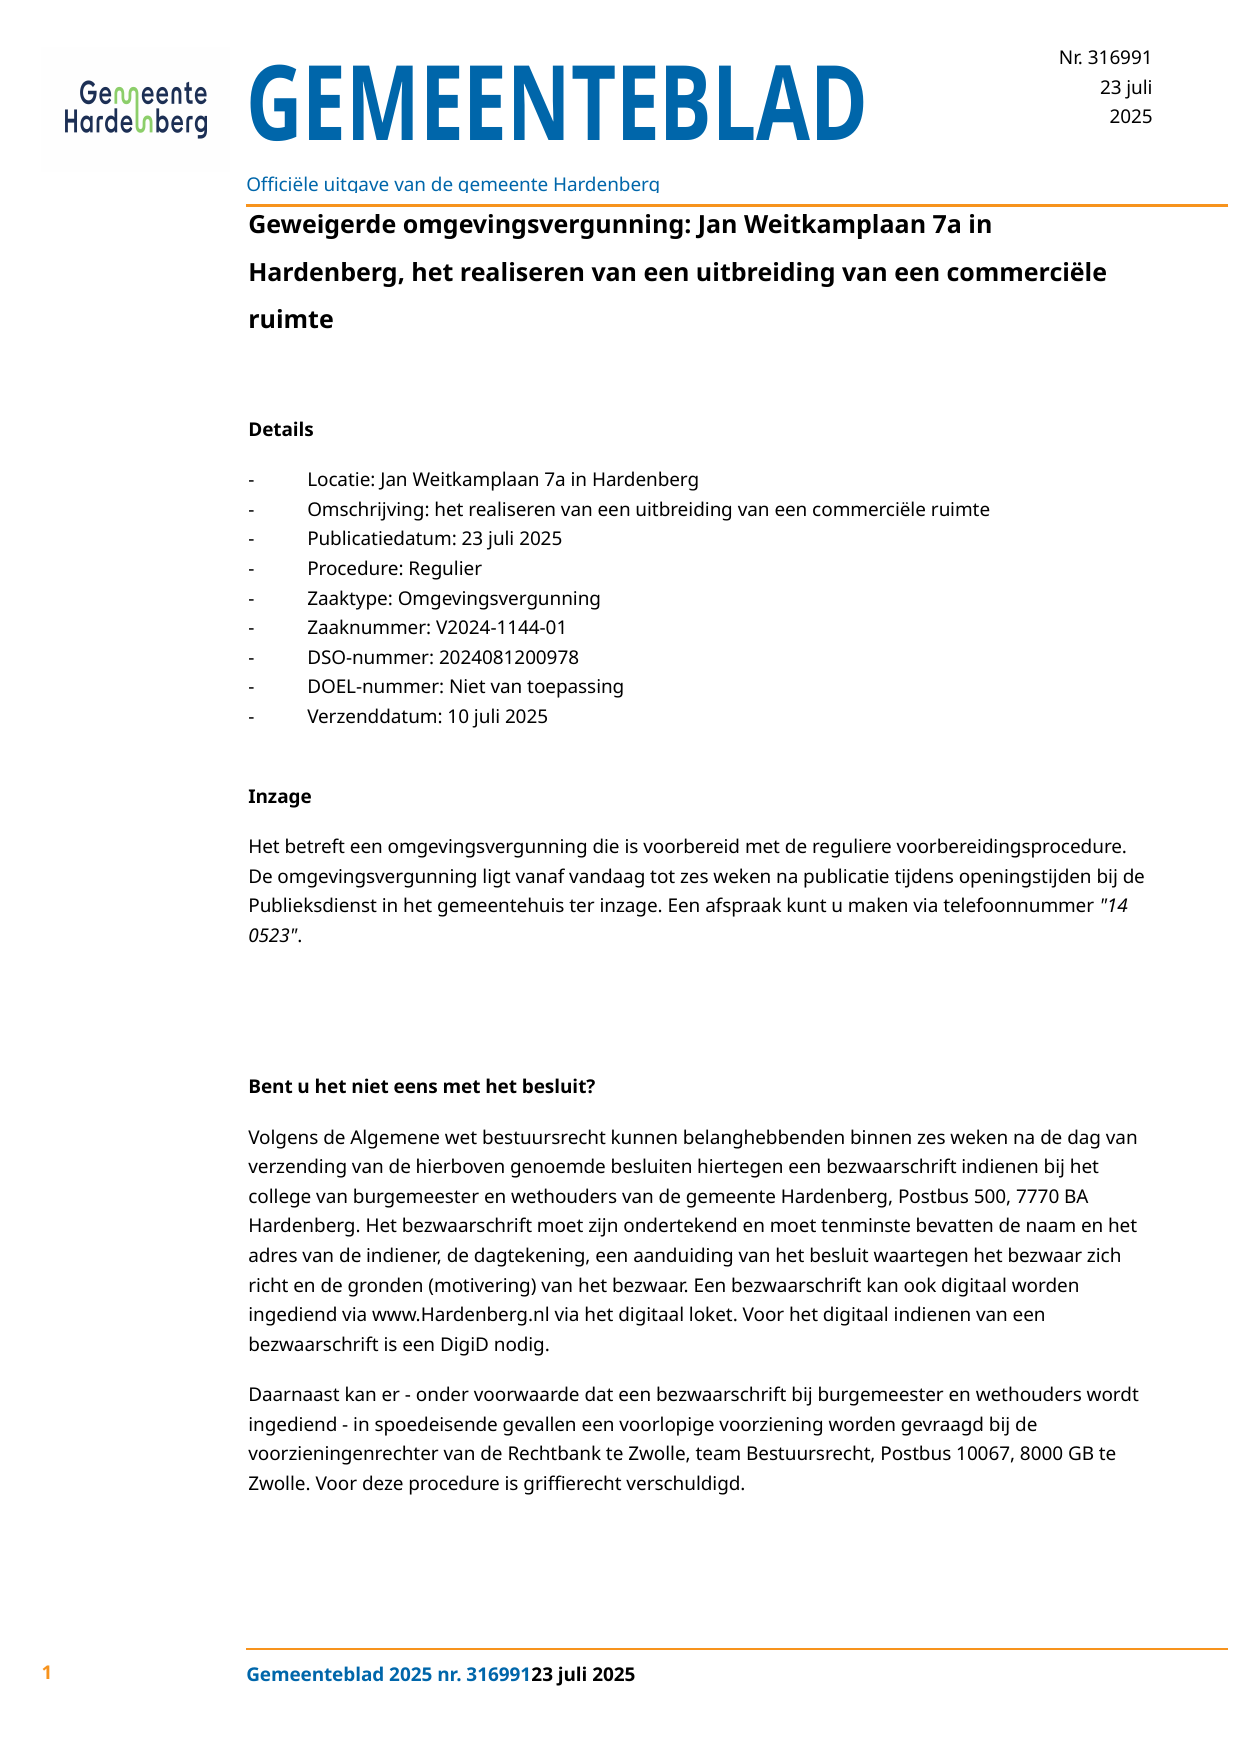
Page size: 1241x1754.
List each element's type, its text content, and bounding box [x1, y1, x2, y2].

list Procedure: Regulier [248, 555, 1152, 581]
text Daarnaast kan er - onder voorwaarde dat een bezwaarschrift bij burgemeester en wethouders wordt ingediend - in spoedeisende gevallen een voorlopige voorziening worden gevraagd bij de voorzieningenrechter van de Rechtbank te Zwolle, team Bestuursrecht, Postbus 10067, 8000 GB te Zwolle. Voor deze procedure is griffierecht verschuldigd. [248, 1381, 1152, 1496]
text Details [248, 416, 1152, 442]
text Bent u het niet eens met het besluit? [248, 1073, 1152, 1099]
text Inzage [248, 783, 1152, 809]
picture [41, 47, 231, 172]
list DOEL-nummer: Niet van toepassing [248, 673, 1152, 699]
list Locatie: Jan Weitkamplaan 7a in Hardenberg [248, 466, 1152, 492]
text Volgens de Algemene wet bestuursrecht kunnen belanghebbenden binnen zes weken na de dag van verzending van de hierboven genoemde besluiten hiertegen een bezwaarschrift indienen bij het college van burgemeester en wethouders van de gemeente Hardenberg, Postbus 500, 7770 BA Hardenberg. Het bezwaarschrift moet zijn ondertekend en moet tenminste bevatten de naam en het adres van de indiener, de dagtekening, een aanduiding van het besluit waartegen het bezwaar zich richt en de gronden (motivering) van het bezwaar. Een bezwaarschrift kan ook digitaal worden ingediend via www.Hardenberg.nl via het digitaal loket. Voor het digitaal indienen van een bezwaarschrift is een DigiD nodig. [248, 1124, 1152, 1357]
list Publicatiedatum: 23 juli 2025 [248, 526, 1152, 551]
list DSO-nummer: 2024081200978 [248, 644, 1152, 669]
text Geweigerde omgevingsvergunning: Jan Weitkamplaan 7a in Hardenberg, het realiseren van een uitbreiding van een commerciële ruimte [248, 207, 1152, 336]
list Zaaktype: Omgevingsvergunning [248, 585, 1152, 610]
list Zaaknummer: V2024-1144-01 [248, 614, 1152, 640]
text Het betreft een omgevingsvergunning die is voorbereid met de reguliere voorbereidingsprocedure. De omgevingsvergunning ligt vanaf vandaag tot zes weken na publicatie tijdens openingstijden bij de Publieksdienst in het gemeentehuis ter inzage. Een afspraak kunt u maken via telefoonnummer "14 0523". [248, 833, 1152, 948]
list Verzenddatum: 10 juli 2025 [248, 703, 1152, 729]
list Omschrijving: het realiseren van een uitbreiding van een commerciële ruimte [248, 496, 1152, 522]
